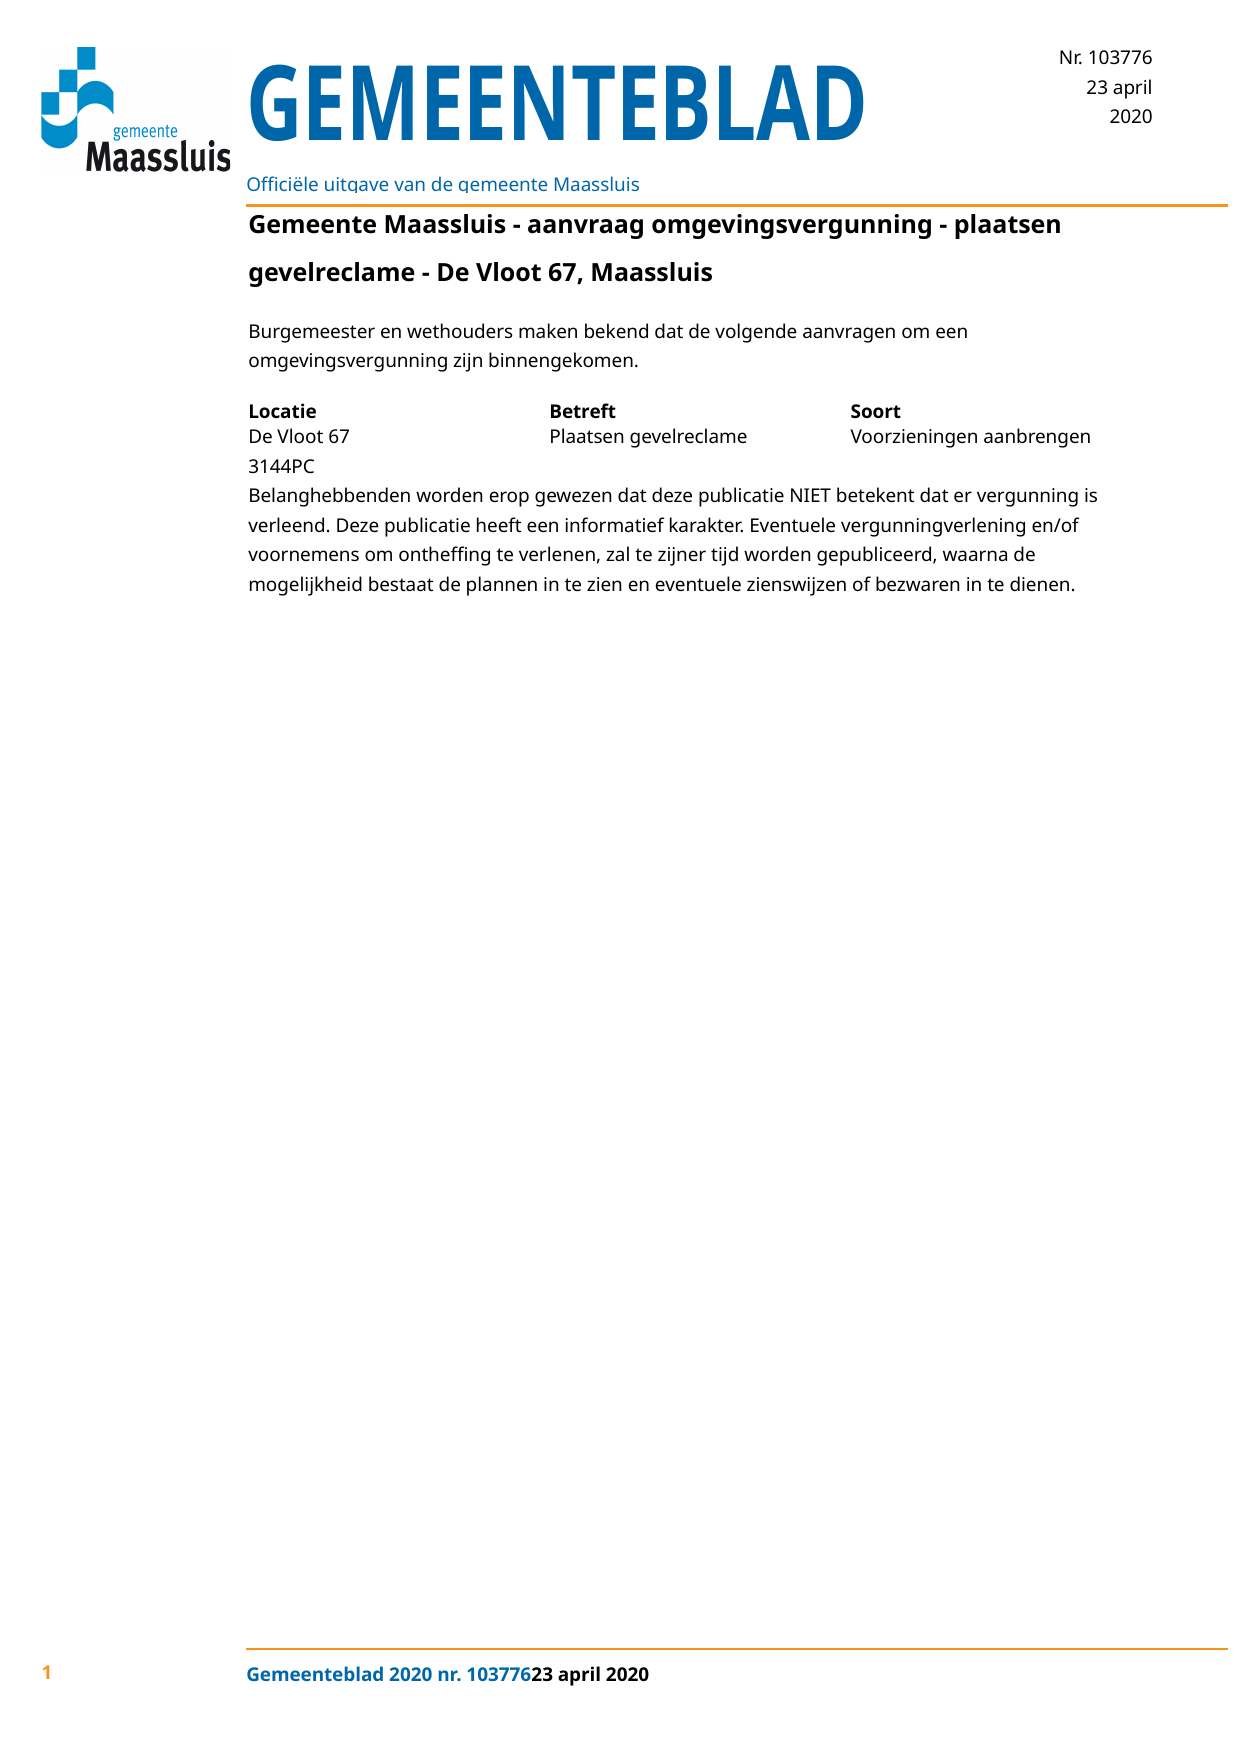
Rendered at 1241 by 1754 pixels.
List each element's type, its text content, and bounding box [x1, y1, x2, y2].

text Belanghebbenden worden erop gewezen dat deze publicatie NIET betekent dat er vergunning is verleend. Deze publicatie heeft een informatief karakter. Eventuele vergunningverlening en/of voornemens om ontheffing te verlenen, zal te zijner tijd worden gepubliceerd, waarna de mogelijkheid bestaat de plannen in te zien en eventuele zienswijzen of bezwaren in te dienen. [248, 482, 1152, 597]
text Burgemeester en wethouders maken bekend dat de volgende aanvragen om een omgevingsvergunning zijn binnengekomen. [248, 318, 1152, 373]
table_header Soort [850, 398, 1152, 424]
table_cell Voorzieningen aanbrengen [850, 424, 1152, 479]
table_cell De Vloot 67 3144PC [248, 424, 549, 479]
text Gemeente Maassluis - aanvraag omgevingsvergunning - plaatsen gevelreclame - De Vloot 67, Maassluis [248, 207, 1152, 288]
table_cell Plaatsen gevelreclame [549, 424, 850, 479]
table_header Betreft [549, 398, 850, 424]
picture [41, 47, 231, 172]
table_header Locatie [248, 398, 549, 424]
picture [41, 47, 77, 92]
